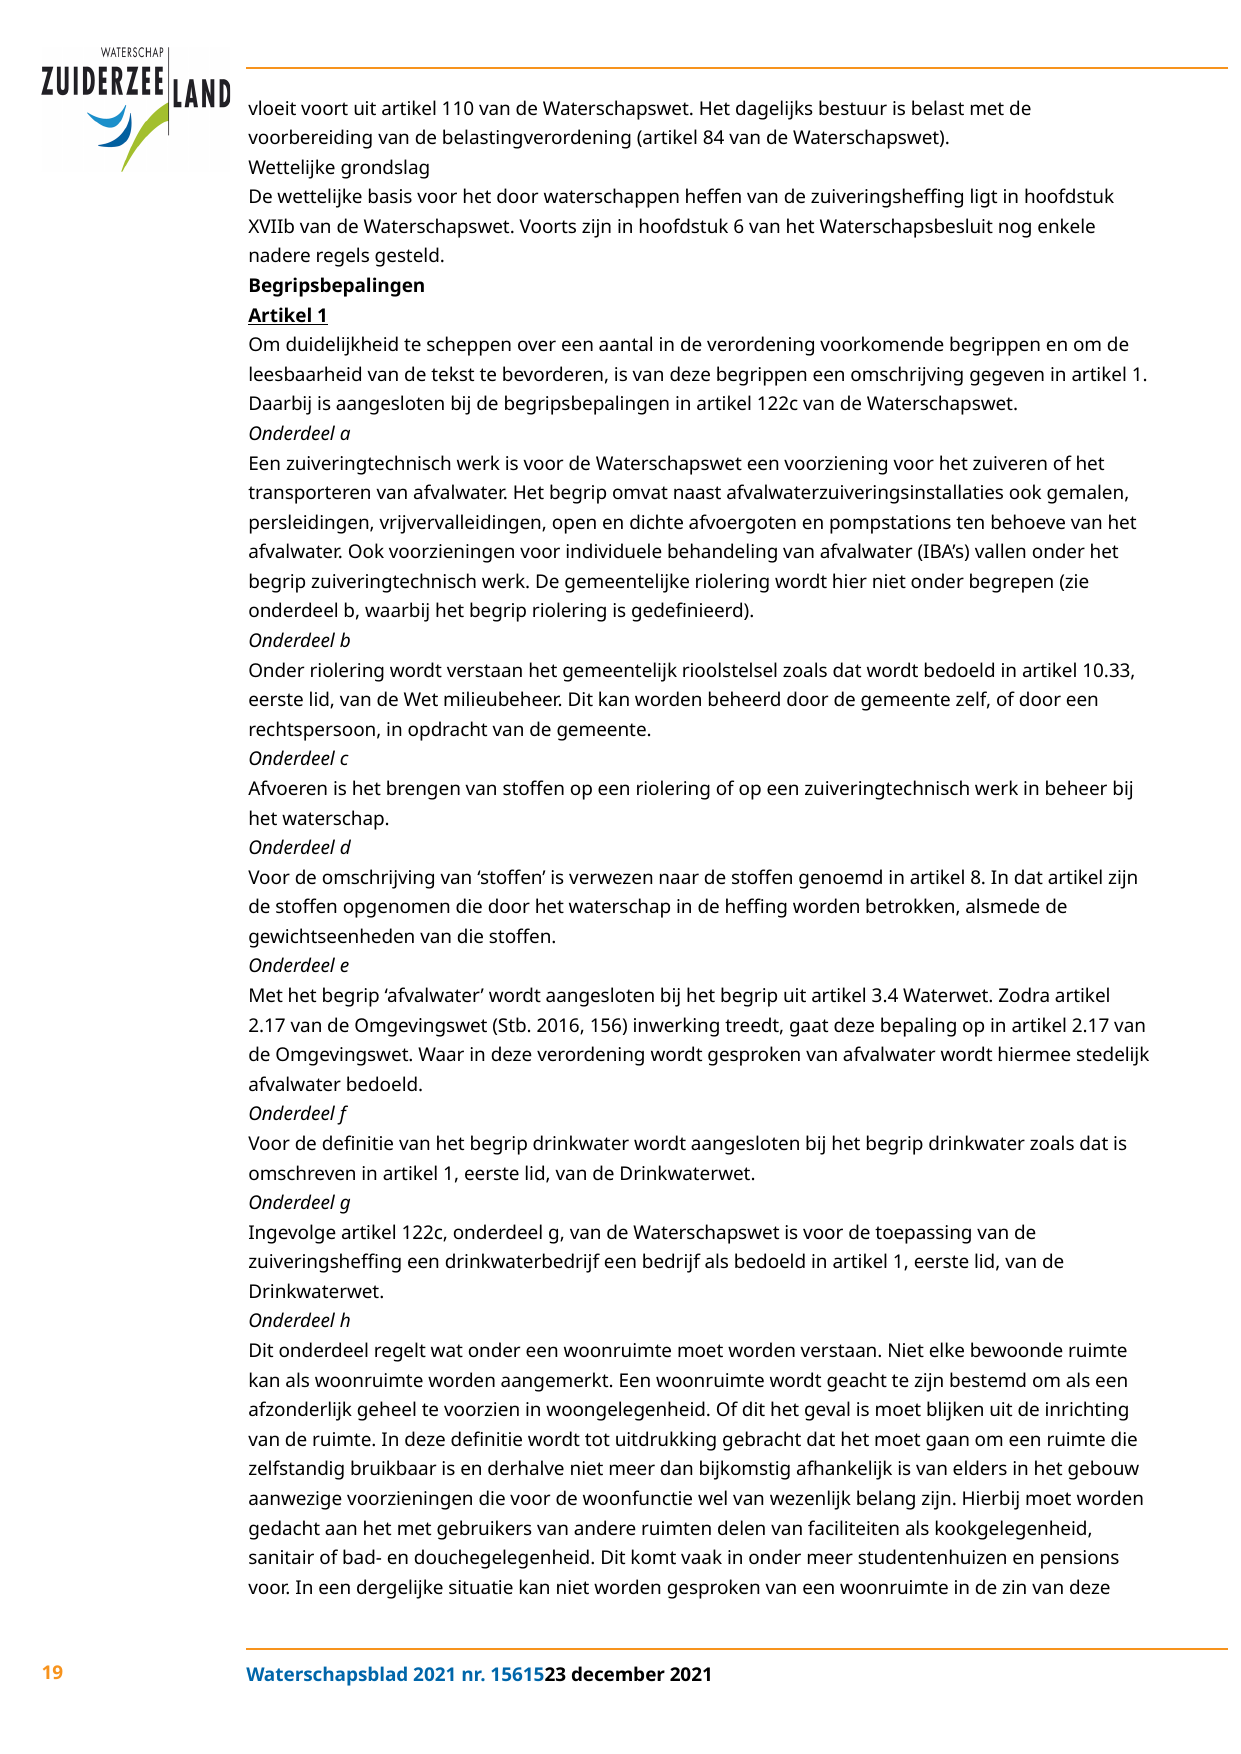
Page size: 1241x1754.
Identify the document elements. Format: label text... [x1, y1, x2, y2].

text Dit onderdeel regelt wat onder een woonruimte moet worden verstaan. Niet elke bewoonde ruimte kan als woonruimte worden aangemerkt. Een woonruimte wordt geacht te zijn bestemd om als een afzonderlijk geheel te voorzien in woongelegenheid. Of dit het geval is moet blijken uit de inrichting van de ruimte. In deze definitie wordt tot uitdrukking gebracht dat het moet gaan om een ruimte die zelfstandig bruikbaar is en derhalve niet meer dan bijkomstig afhankelijk is van elders in het gebouw aanwezige voorzieningen die voor de woonfunctie wel van wezenlijk belang zijn. Hierbij moet worden gedacht aan het met gebruikers van andere ruimten delen van faciliteiten als kookgelegenheid, sanitair of bad- en douchegelegenheid. Dit komt vaak in onder meer studentenhuizen en pensions voor. In een dergelijke situatie kan niet worden gesproken van een woonruimte in de zin van deze [248, 1337, 1152, 1600]
text Onderdeel c [248, 746, 1152, 771]
text Voor de omschrijving van ‘stoffen’ is verwezen naar de stoffen genoemd in artikel 8. In dat artikel zijn de stoffen opgenomen die door het waterschap in de heffing worden betrokken, alsmede de gewichtseenheden van die stoffen. [248, 864, 1152, 949]
text Onder riolering wordt verstaan het gemeentelijk rioolstelsel zoals dat wordt bedoeld in artikel 10.33, eerste lid, van de Wet milieubeheer. Dit kan worden beheerd door de gemeente zelf, of door een rechtspersoon, in opdracht van de gemeente. [248, 657, 1152, 742]
text Een zuiveringtechnisch werk is voor de Waterschapswet een voorziening voor het zuiveren of het transporteren van afvalwater. Het begrip omvat naast afvalwaterzuiveringsinstallaties ook gemalen, persleidingen, vrijvervalleidingen, open en dichte afvoergoten en pompstations ten behoeve van het afvalwater. Ook voorzieningen voor individuele behandeling van afvalwater (IBA’s) vallen onder het begrip zuiveringtechnisch werk. De gemeentelijke riolering wordt hier niet onder begrepen (zie onderdeel b, waarbij het begrip riolering is gedefinieerd). [248, 450, 1152, 623]
text Ingevolge artikel 122c, onderdeel g, van de Waterschapswet is voor de toepassing van de zuiveringsheffing een drinkwaterbedrijf een bedrijf als bedoeld in artikel 1, eerste lid, van de Drinkwaterwet. [248, 1219, 1152, 1304]
text De wettelijke basis voor het door waterschappen heffen van de zuiveringsheffing ligt in hoofdstuk XVIIb van de Waterschapswet. Voorts zijn in hoofdstuk 6 van het Waterschapsbesluit nog enkele nadere regels gesteld. [248, 183, 1152, 268]
text Wettelijke grondslag [248, 154, 1152, 180]
text Artikel 1 [248, 302, 1152, 328]
text Voor de definitie van het begrip drinkwater wordt aangesloten bij het begrip drinkwater zoals dat is omschreven in artikel 1, eerste lid, van de Drinkwaterwet. [248, 1130, 1152, 1186]
text Onderdeel d [248, 834, 1152, 860]
text Om duidelijkheid te scheppen over een aantal in de verordening voorkomende begrippen en om de leesbaarheid van de tekst te bevorderen, is van deze begrippen een omschrijving gegeven in artikel 1. Daarbij is aangesloten bij de begripsbepalingen in artikel 122c van de Waterschapswet. [248, 331, 1152, 416]
text Begripsbepalingen [248, 272, 1152, 298]
text Onderdeel f [248, 1101, 1152, 1126]
text Onderdeel a [248, 420, 1152, 446]
text Met het begrip ‘afvalwater’ wordt aangesloten bij het begrip uit artikel 3.4 Waterwet. Zodra artikel 2.17 van de Omgevingswet (Stb. 2016, 156) inwerking treedt, gaat deze bepaling op in artikel 2.17 van de Omgevingswet. Waar in deze verordening wordt gesproken van afvalwater wordt hiermee stedelijk afvalwater bedoeld. [248, 982, 1152, 1097]
text Onderdeel h [248, 1308, 1152, 1333]
text vloeit voort uit artikel 110 van de Waterschapswet. Het dagelijks bestuur is belast met de voorbereiding van de belastingverordening (artikel 84 van de Waterschapswet). [248, 95, 1152, 150]
text Afvoeren is het brengen van stoffen op een riolering of op een zuiveringtechnisch werk in beheer bij het waterschap. [248, 775, 1152, 831]
text Onderdeel b [248, 627, 1152, 653]
text Onderdeel g [248, 1189, 1152, 1215]
picture [41, 47, 231, 172]
text Onderdeel e [248, 953, 1152, 978]
